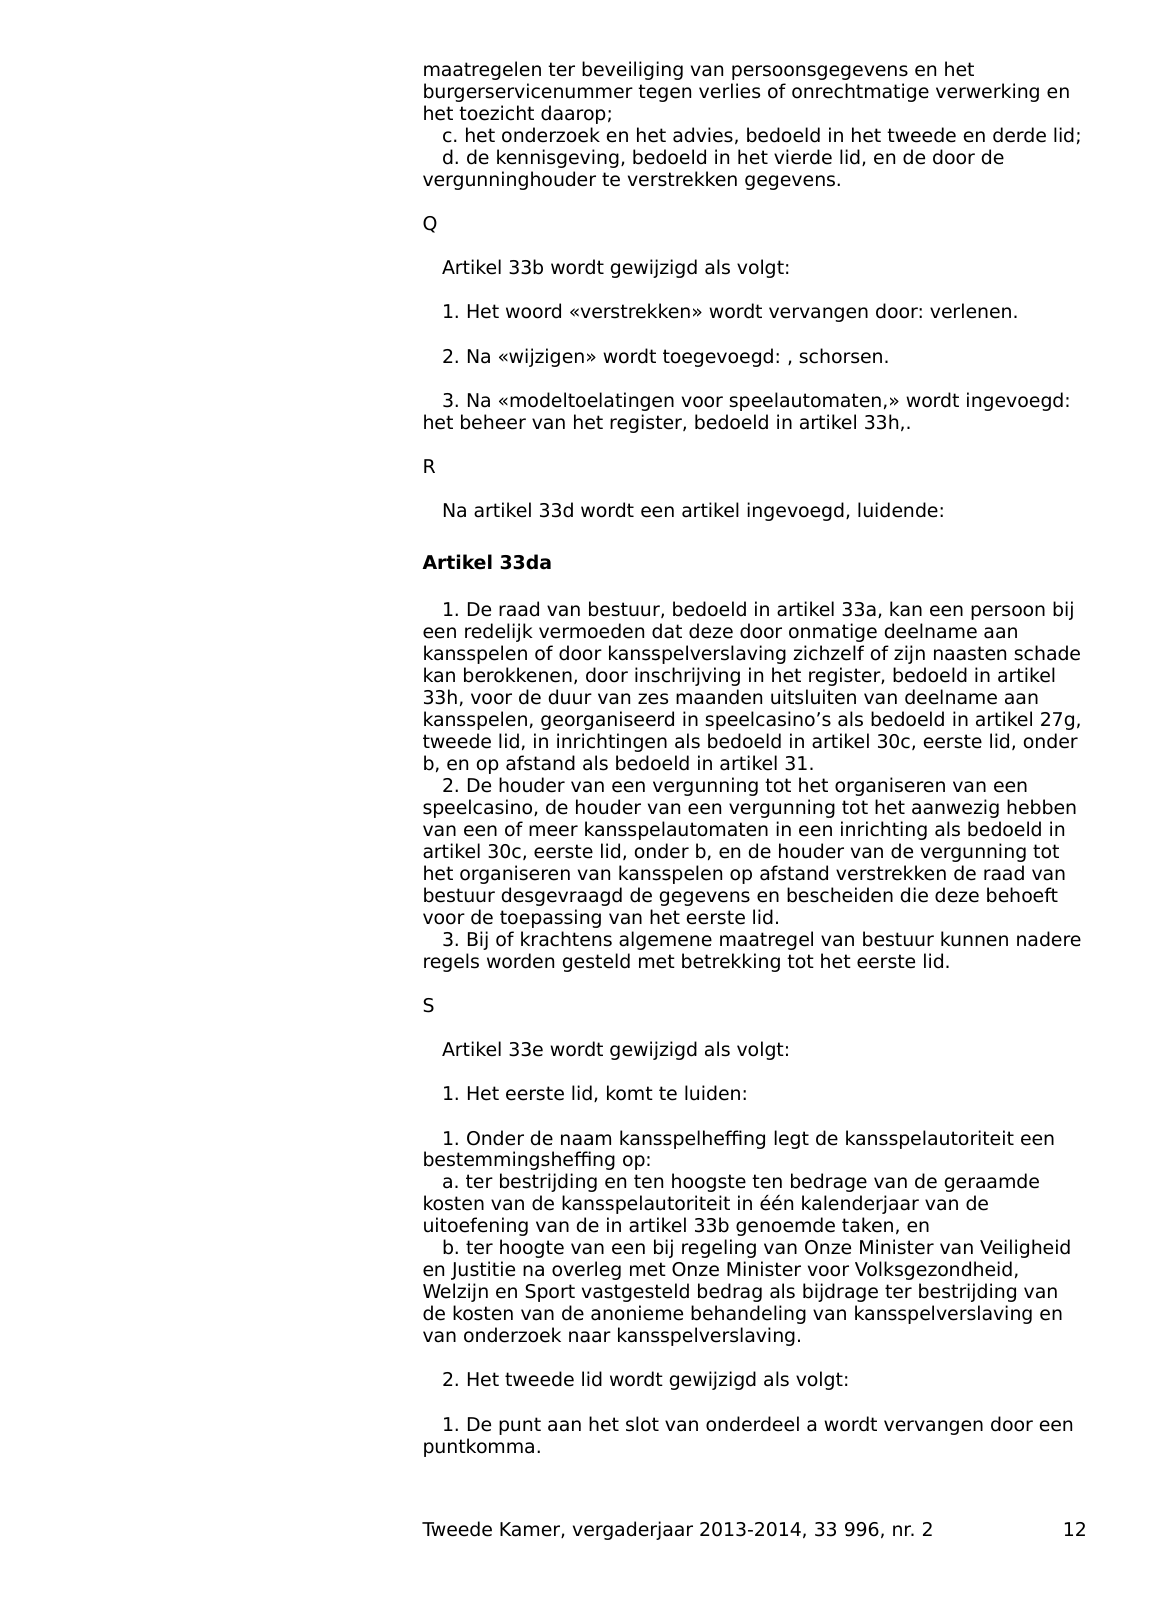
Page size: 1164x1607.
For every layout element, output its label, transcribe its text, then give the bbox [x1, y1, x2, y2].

text 1. Het woord «verstrekken» wordt vervangen door: verlenen. [422, 301, 1087, 323]
text Q [422, 213, 1087, 235]
text maatregelen ter beveiliging van persoonsgegevens en het burgerservicenummer tegen verlies of onrechtmatige verwerking en het toezicht daarop; [422, 59, 1087, 125]
text 2. Het tweede lid wordt gewijzigd als volgt: [422, 1369, 1087, 1391]
text a. ter bestrijding en ten hoogste ten bedrage van de geraamde kosten van de kansspelautoriteit in één kalenderjaar van de uitoefening van de in artikel 33b genoemde taken, en [422, 1171, 1087, 1237]
text b. ter hoogte van een bij regeling van Onze Minister van Veiligheid en Justitie na overleg met Onze Minister voor Volksgezondheid, Welzijn en Sport vastgesteld bedrag als bijdrage ter bestrijding van de kosten van de anonieme behandeling van kansspelverslaving en van onderzoek naar kansspelverslaving. [422, 1237, 1087, 1347]
text 2. Na «wijzigen» wordt toegevoegd: , schorsen. [422, 346, 1087, 368]
text S [422, 995, 1087, 1017]
subtitle Artikel 33da [422, 552, 1087, 574]
text 3. Na «modeltoelatingen voor speelautomaten,» wordt ingevoegd: het beheer van het register, bedoeld in artikel 33h,. [422, 390, 1087, 434]
text d. de kennisgeving, bedoeld in het vierde lid, en de door de vergunninghouder te verstrekken gegevens. [422, 147, 1087, 191]
text 1. De raad van bestuur, bedoeld in artikel 33a, kan een persoon bij een redelijk vermoeden dat deze door onmatige deelname aan kansspelen of door kansspelverslaving zichzelf of zijn naasten schade kan berokkenen, door inschrijving in het register, bedoeld in artikel 33h, voor de duur van zes maanden uitsluiten van deelname aan kansspelen, georganiseerd in speelcasino’s als bedoeld in artikel 27g, tweede lid, in inrichtingen als bedoeld in artikel 30c, eerste lid, onder b, en op afstand als bedoeld in artikel 31. [422, 599, 1087, 775]
text Artikel 33b wordt gewijzigd als volgt: [422, 257, 1087, 279]
text 2. De houder van een vergunning tot het organiseren van een speelcasino, de houder van een vergunning tot het aanwezig hebben van een of meer kansspelautomaten in een inrichting als bedoeld in artikel 30c, eerste lid, onder b, en de houder van de vergunning tot het organiseren van kansspelen op afstand verstrekken de raad van bestuur desgevraagd de gegevens en bescheiden die deze behoeft voor de toepassing van het eerste lid. [422, 775, 1087, 929]
text 3. Bij of krachtens algemene maatregel van bestuur kunnen nadere regels worden gesteld met betrekking tot het eerste lid. [422, 929, 1087, 973]
text R [422, 456, 1087, 478]
text c. het onderzoek en het advies, bedoeld in het tweede en derde lid; [422, 125, 1087, 147]
text Na artikel 33d wordt een artikel ingevoegd, luidende: [422, 500, 1087, 522]
text 1. Onder de naam kansspelheffing legt de kansspelautoriteit een bestemmingsheffing op: [422, 1127, 1087, 1171]
text 1. De punt aan het slot van onderdeel a wordt vervangen door een puntkomma. [422, 1413, 1087, 1457]
text Artikel 33e wordt gewijzigd als volgt: [422, 1039, 1087, 1061]
text 1. Het eerste lid, komt te luiden: [422, 1083, 1087, 1105]
